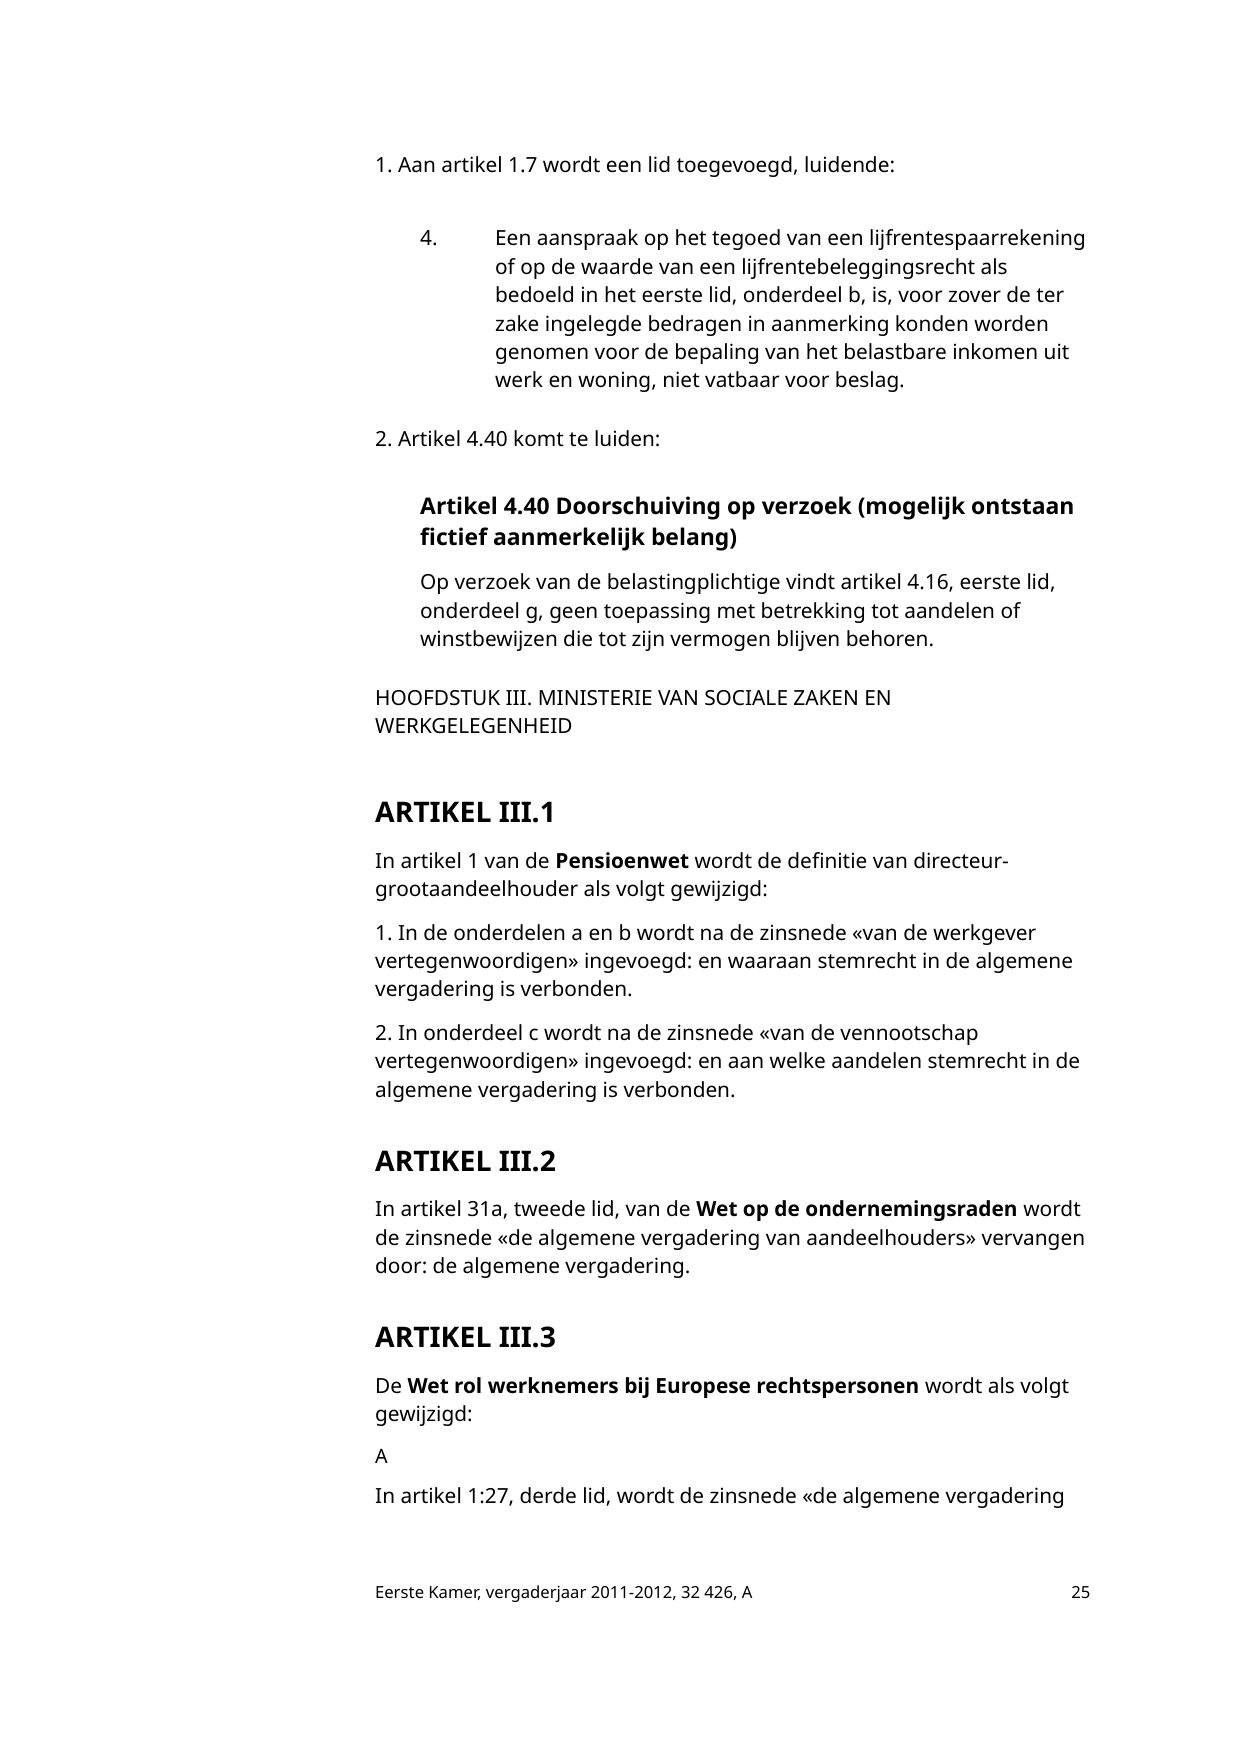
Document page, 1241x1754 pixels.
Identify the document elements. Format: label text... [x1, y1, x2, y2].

subtitle ARTIKEL III.2 [375, 1141, 1090, 1179]
text In artikel 31a, tweede lid, van de Wet op de ondernemingsraden wordt de zinsnede «de algemene vergadering van aandeelhouders» vervangen door: de algemene vergadering. [375, 1194, 1090, 1280]
list Een aanspraak op het tegoed van een lijfrentespaarrekening of op de waarde van een lijfrentebeleggingsrecht als bedoeld in het eerste lid, onderdeel b, is, voor zover de ter zake ingelegde bedragen in aanmerking konden worden genomen voor de bepaling van het belastbare inkomen uit werk en woning, niet vatbaar voor beslag. [420, 223, 1090, 394]
text 2. Artikel 4.40 komt te luiden: [375, 424, 1090, 452]
text 1. Aan artikel 1.7 wordt een lid toegevoegd, luidende: [375, 150, 1090, 178]
subtitle Artikel 4.40 Doorschuiving op verzoek (mogelijk ontstaan fictief aanmerkelijk belang) [420, 490, 1090, 552]
text 2. In onderdeel c wordt na de zinsnede «van de vennootschap vertegenwoordigen» ingevoegd: en aan welke aandelen stemrecht in de algemene vergadering is verbonden. [375, 1018, 1090, 1103]
text Op verzoek van de belastingplichtige vindt artikel 4.16, eerste lid, onderdeel g, geen toepassing met betrekking tot aandelen of winstbewijzen die tot zijn vermogen blijven behoren. [420, 567, 1090, 653]
text A [375, 1443, 1090, 1470]
text In artikel 1 van de Pensioenwet wordt de definitie van directeur-grootaandeelhouder als volgt gewijzigd: [375, 846, 1090, 903]
subtitle HOOFDSTUK III. MINISTERIE VAN SOCIALE ZAKEN EN WERKGELEGENHEID [375, 683, 1090, 740]
text In artikel 1:27, derde lid, wordt de zinsnede «de algemene vergadering [375, 1482, 1090, 1510]
subtitle ARTIKEL III.1 [375, 792, 1090, 831]
text De Wet rol werknemers bij Europese rechtspersonen wordt als volgt gewijzigd: [375, 1371, 1090, 1428]
text 1. In de onderdelen a en b wordt na de zinsnede «van de werkgever vertegenwoordigen» ingevoegd: en waaraan stemrecht in de algemene vergadering is verbonden. [375, 918, 1090, 1003]
subtitle ARTIKEL III.3 [375, 1317, 1090, 1356]
